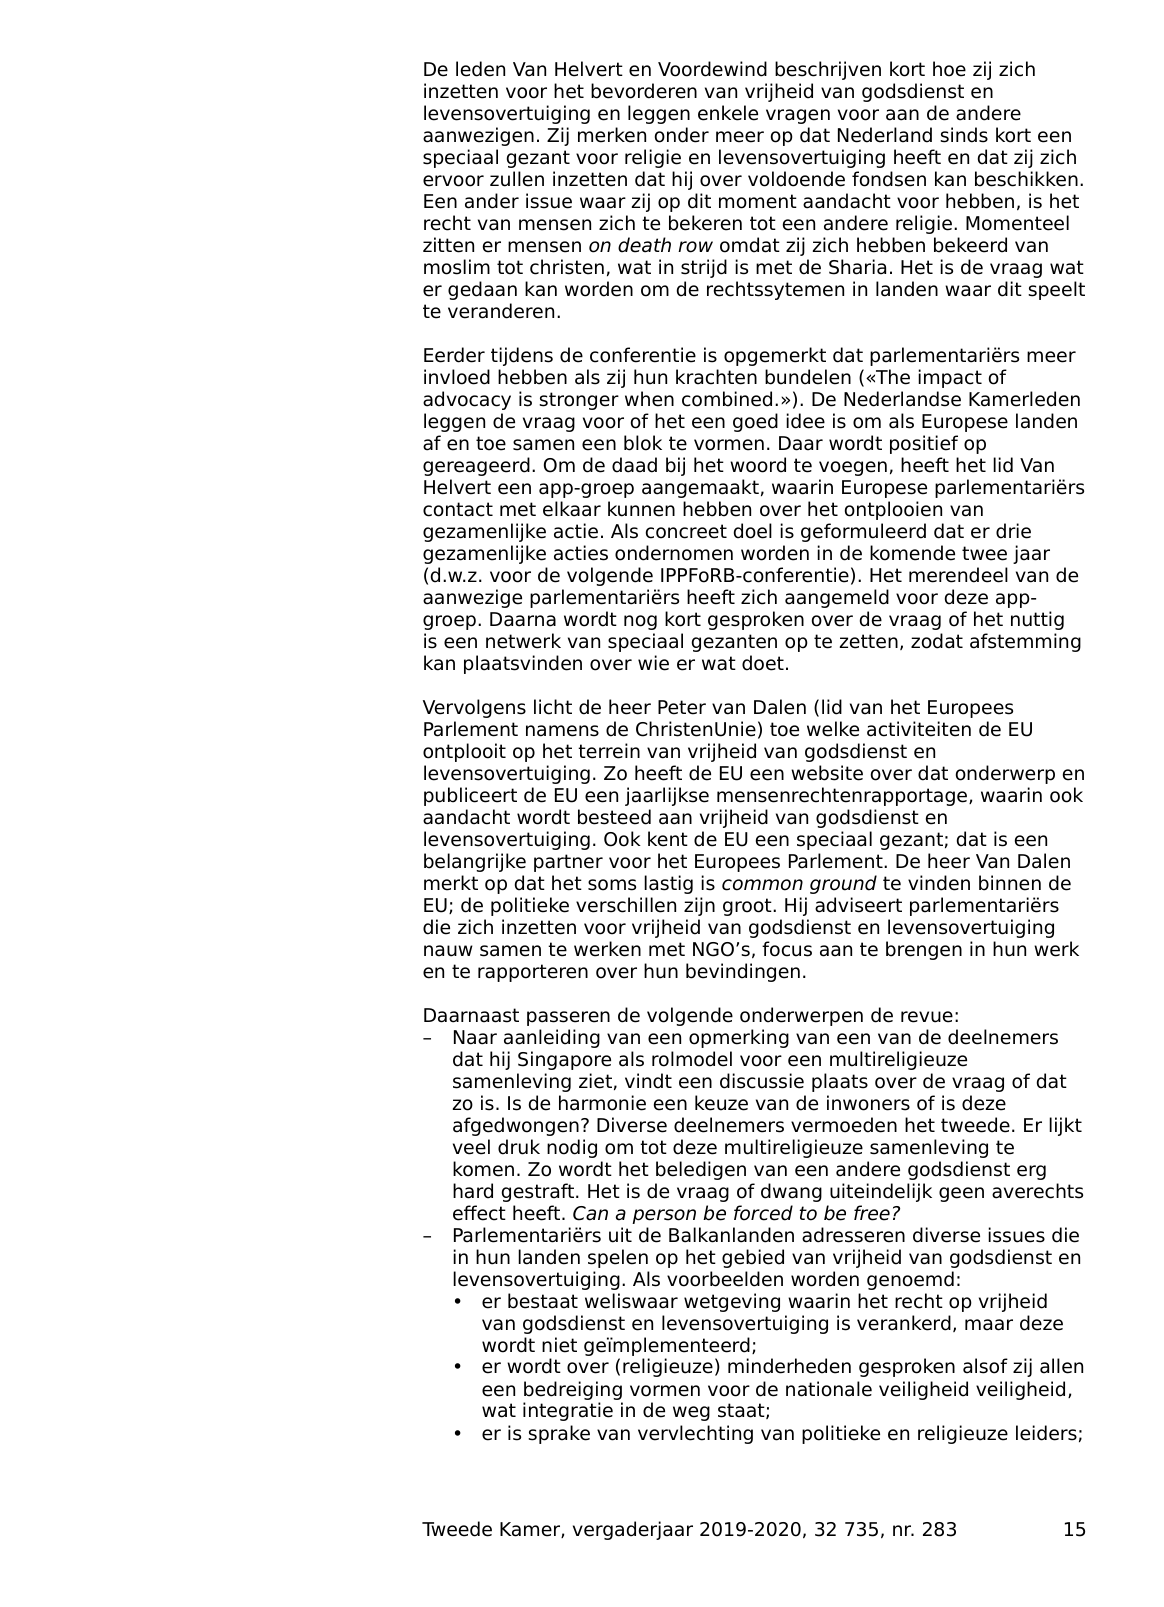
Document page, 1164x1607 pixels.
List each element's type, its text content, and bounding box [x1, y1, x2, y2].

text Eerder tijdens de conferentie is opgemerkt dat parlementariërs meer invloed hebben als zij hun krachten bundelen («The impact of advocacy is stronger when combined.»). De Nederlandse Kamerleden leggen de vraag voor of het een goed idee is om als Europese landen af en toe samen een blok te vormen. Daar wordt positief op gereageerd. Om de daad bij het woord te voegen, heeft het lid Van Helvert een app-groep aangemaakt, waarin Europese parlementariërs contact met elkaar kunnen hebben over het ontplooien van gezamenlijke actie. Als concreet doel is geformuleerd dat er drie gezamenlijke acties ondernomen worden in de komende twee jaar (d.w.z. voor de volgende IPPFoRB-conferentie). Het merendeel van de aanwezige parlementariërs heeft zich aangemeld voor deze app-groep. Daarna wordt nog kort gesproken over de vraag of het nuttig is een netwerk van speciaal gezanten op te zetten, zodat afstemming kan plaatsvinden over wie er wat doet. [422, 345, 1087, 675]
text • er bestaat weliswaar wetgeving waarin het recht op vrijheid van godsdienst en levensovertuiging is verankerd, maar deze wordt niet geïmplementeerd; [452, 1291, 1087, 1356]
text – Parlementariërs uit de Balkanlanden adresseren diverse issues die in hun landen spelen op het gebied van vrijheid van godsdienst en levensovertuiging. Als voorbeelden worden genoemd: [422, 1224, 1087, 1291]
text – Naar aanleiding van een opmerking van een van de deelnemers dat hij Singapore als rolmodel voor een multireligieuze samenleving ziet, vindt een discussie plaats over de vraag of dat zo is. Is de harmonie een keuze van de inwoners of is deze afgedwongen? Diverse deelnemers vermoeden het tweede. Er lijkt veel druk nodig om tot deze multireligieuze samenleving te komen. Zo wordt het beledigen van een andere godsdienst erg hard gestraft. Het is de vraag of dwang uiteindelijk geen averechts effect heeft. Can a person be forced to be free? [422, 1027, 1087, 1224]
text De leden Van Helvert en Voordewind beschrijven kort hoe zij zich inzetten voor het bevorderen van vrijheid van godsdienst en levensovertuiging en leggen enkele vragen voor aan de andere aanwezigen. Zij merken onder meer op dat Nederland sinds kort een speciaal gezant voor religie en levensovertuiging heeft en dat zij zich ervoor zullen inzetten dat hij over voldoende fondsen kan beschikken. Een ander issue waar zij op dit moment aandacht voor hebben, is het recht van mensen zich te bekeren tot een andere religie. Momenteel zitten er mensen on death row omdat zij zich hebben bekeerd van moslim tot christen, wat in strijd is met de Sharia. Het is de vraag wat er gedaan kan worden om de rechtssytemen in landen waar dit speelt te veranderen. [422, 59, 1087, 323]
text • er is sprake van vervlechting van politieke en religieuze leiders; [452, 1422, 1087, 1444]
text • er wordt over (religieuze) minderheden gesproken alsof zij allen een bedreiging vormen voor de nationale veiligheid veiligheid, wat integratie in de weg staat; [452, 1356, 1087, 1422]
text Daarnaast passeren de volgende onderwerpen de revue: [422, 1005, 1087, 1027]
text Vervolgens licht de heer Peter van Dalen (lid van het Europees Parlement namens de ChristenUnie) toe welke activiteiten de EU ontplooit op het terrein van vrijheid van godsdienst en levensovertuiging. Zo heeft de EU een website over dat onderwerp en publiceert de EU een jaarlijkse mensenrechtenrapportage, waarin ook aandacht wordt besteed aan vrijheid van godsdienst en levensovertuiging. Ook kent de EU een speciaal gezant; dat is een belangrijke partner voor het Europees Parlement. De heer Van Dalen merkt op dat het soms lastig is common ground te vinden binnen de EU; de politieke verschillen zijn groot. Hij adviseert parlementariërs die zich inzetten voor vrijheid van godsdienst en levensovertuiging nauw samen te werken met NGO’s, focus aan te brengen in hun werk en te rapporteren over hun bevindingen. [422, 697, 1087, 983]
